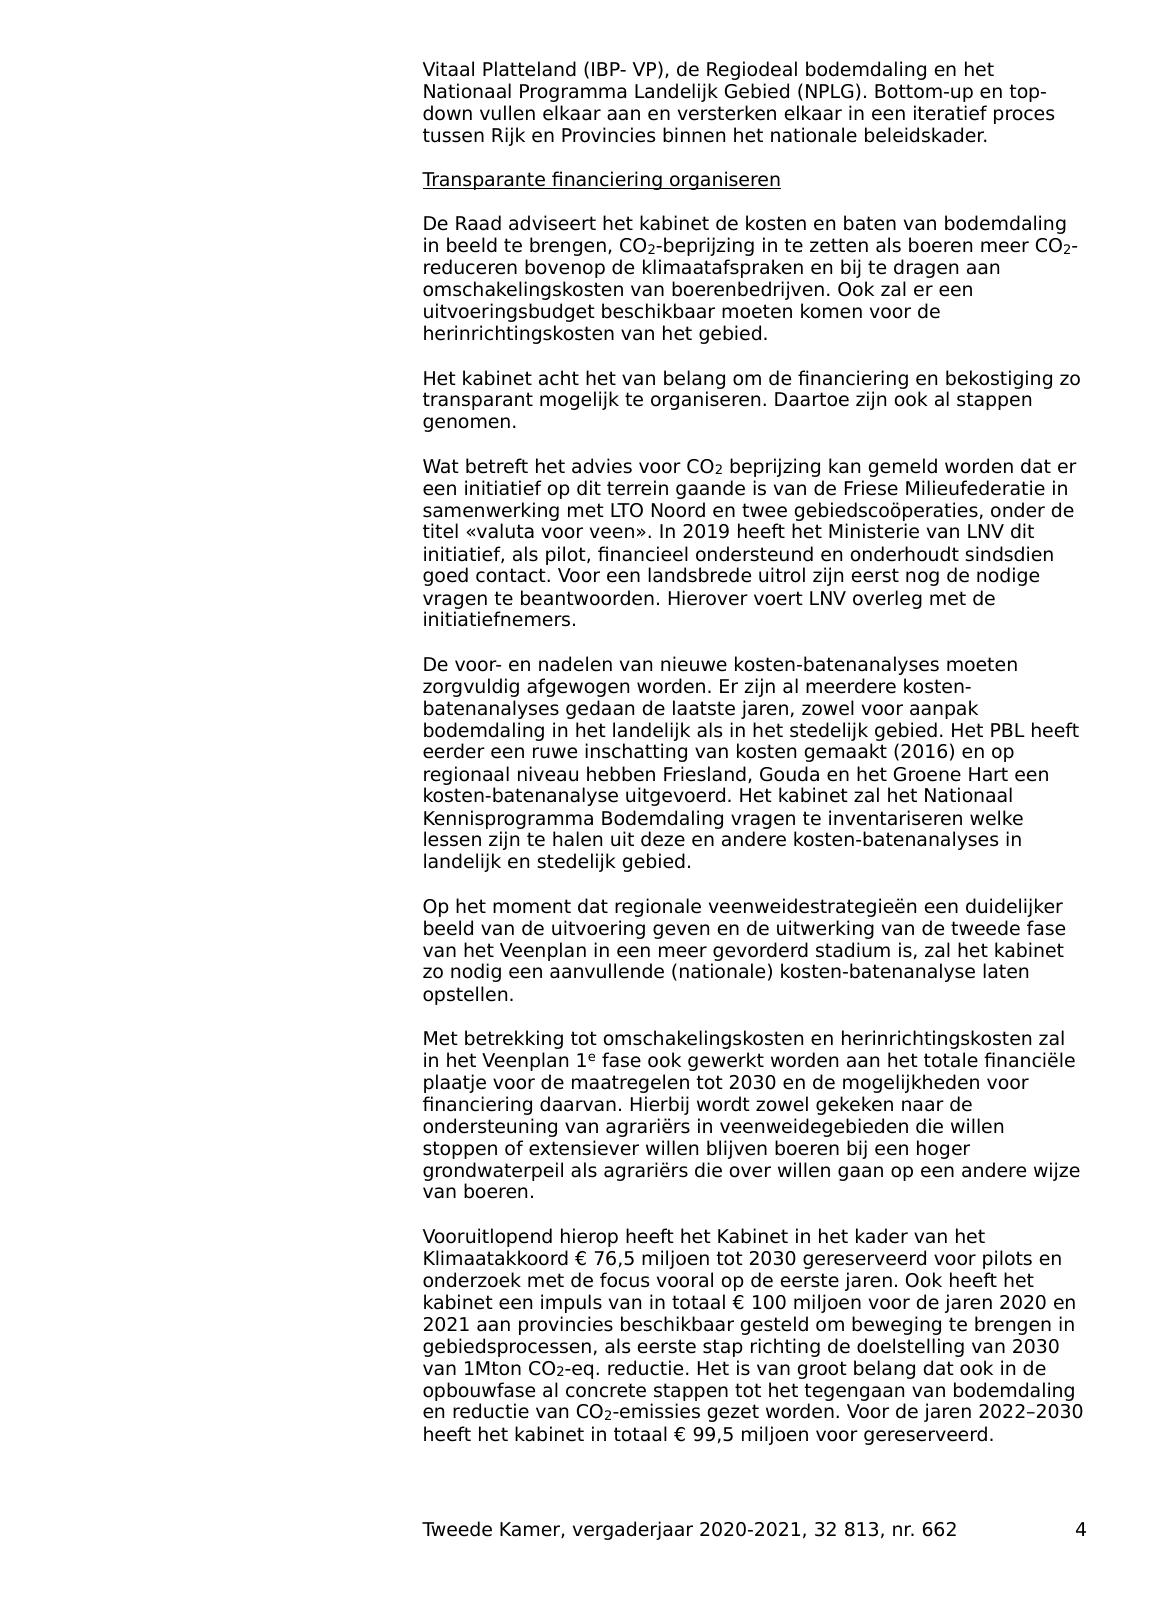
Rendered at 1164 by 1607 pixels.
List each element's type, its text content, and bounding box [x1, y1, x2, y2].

text De voor- en nadelen van nieuwe kosten-batenanalyses moeten zorgvuldig afgewogen worden. Er zijn al meerdere kosten-batenanalyses gedaan de laatste jaren, zowel voor aanpak bodemdaling in het landelijk als in het stedelijk gebied. Het PBL heeft eerder een ruwe inschatting van kosten gemaakt (2016) en op regionaal niveau hebben Friesland, Gouda en het Groene Hart een kosten-batenanalyse uitgevoerd. Het kabinet zal het Nationaal Kennisprogramma Bodemdaling vragen te inventariseren welke lessen zijn te halen uit deze en andere kosten-batenanalyses in landelijk en stedelijk gebied. [422, 653, 1087, 873]
text De Raad adviseert het kabinet de kosten en baten van bodemdaling in beeld te brengen, CO2-beprijzing in te zetten als boeren meer CO2-reduceren bovenop de klimaatafspraken en bij te dragen aan omschakelingskosten van boerenbedrijven. Ook zal er een uitvoeringsbudget beschikbaar moeten komen voor de herinrichtingskosten van het gebied. [422, 213, 1087, 345]
text Vitaal Platteland (IBP- VP), de Regiodeal bodemdaling en het Nationaal Programma Landelijk Gebied (NPLG). Bottom-up en top-down vullen elkaar aan en versterken elkaar in een iteratief proces tussen Rijk en Provincies binnen het nationale beleidskader. [422, 59, 1087, 147]
text Met betrekking tot omschakelingskosten en herinrichtingskosten zal in het Veenplan 1e fase ook gewerkt worden aan het totale financiële plaatje voor de maatregelen tot 2030 en de mogelijkheden voor financiering daarvan. Hierbij wordt zowel gekeken naar de ondersteuning van agrariërs in veenweidegebieden die willen stoppen of extensiever willen blijven boeren bij een hoger grondwaterpeil als agrariërs die over willen gaan op een andere wijze van boeren. [422, 1028, 1087, 1203]
text Het kabinet acht het van belang om de financiering en bekostiging zo transparant mogelijk te organiseren. Daartoe zijn ook al stappen genomen. [422, 367, 1087, 433]
text Vooruitlopend hierop heeft het Kabinet in het kader van het Klimaatakkoord € 76,5 miljoen tot 2030 gereserveerd voor pilots en onderzoek met de focus vooral op de eerste jaren. Ook heeft het kabinet een impuls van in totaal € 100 miljoen voor de jaren 2020 en 2021 aan provincies beschikbaar gesteld om beweging te brengen in gebiedsprocessen, als eerste stap richting de doelstelling van 2030 van 1Mton CO2-eq. reductie. Het is van groot belang dat ook in de opbouwfase al concrete stappen tot het tegengaan van bodemdaling en reductie van CO2-emissies gezet worden. Voor de jaren 2022–2030 heeft het kabinet in totaal € 99,5 miljoen voor gereserveerd. [422, 1226, 1087, 1445]
text Op het moment dat regionale veenweidestrategieën een duidelijker beeld van de uitvoering geven en de uitwerking van de tweede fase van het Veenplan in een meer gevorderd stadium is, zal het kabinet zo nodig een aanvullende (nationale) kosten-batenanalyse laten opstellen. [422, 896, 1087, 1005]
text Wat betreft het advies voor CO2 beprijzing kan gemeld worden dat er een initiatief op dit terrein gaande is van de Friese Milieufederatie in samenwerking met LTO Noord en twee gebiedscoöperaties, onder de titel «valuta voor veen». In 2019 heeft het Ministerie van LNV dit initiatief, als pilot, financieel ondersteund en onderhoudt sindsdien goed contact. Voor een landsbrede uitrol zijn eerst nog de nodige vragen te beantwoorden. Hierover voert LNV overleg met de initiatiefnemers. [422, 456, 1087, 631]
subtitle Transparante financiering organiseren [422, 169, 1087, 191]
